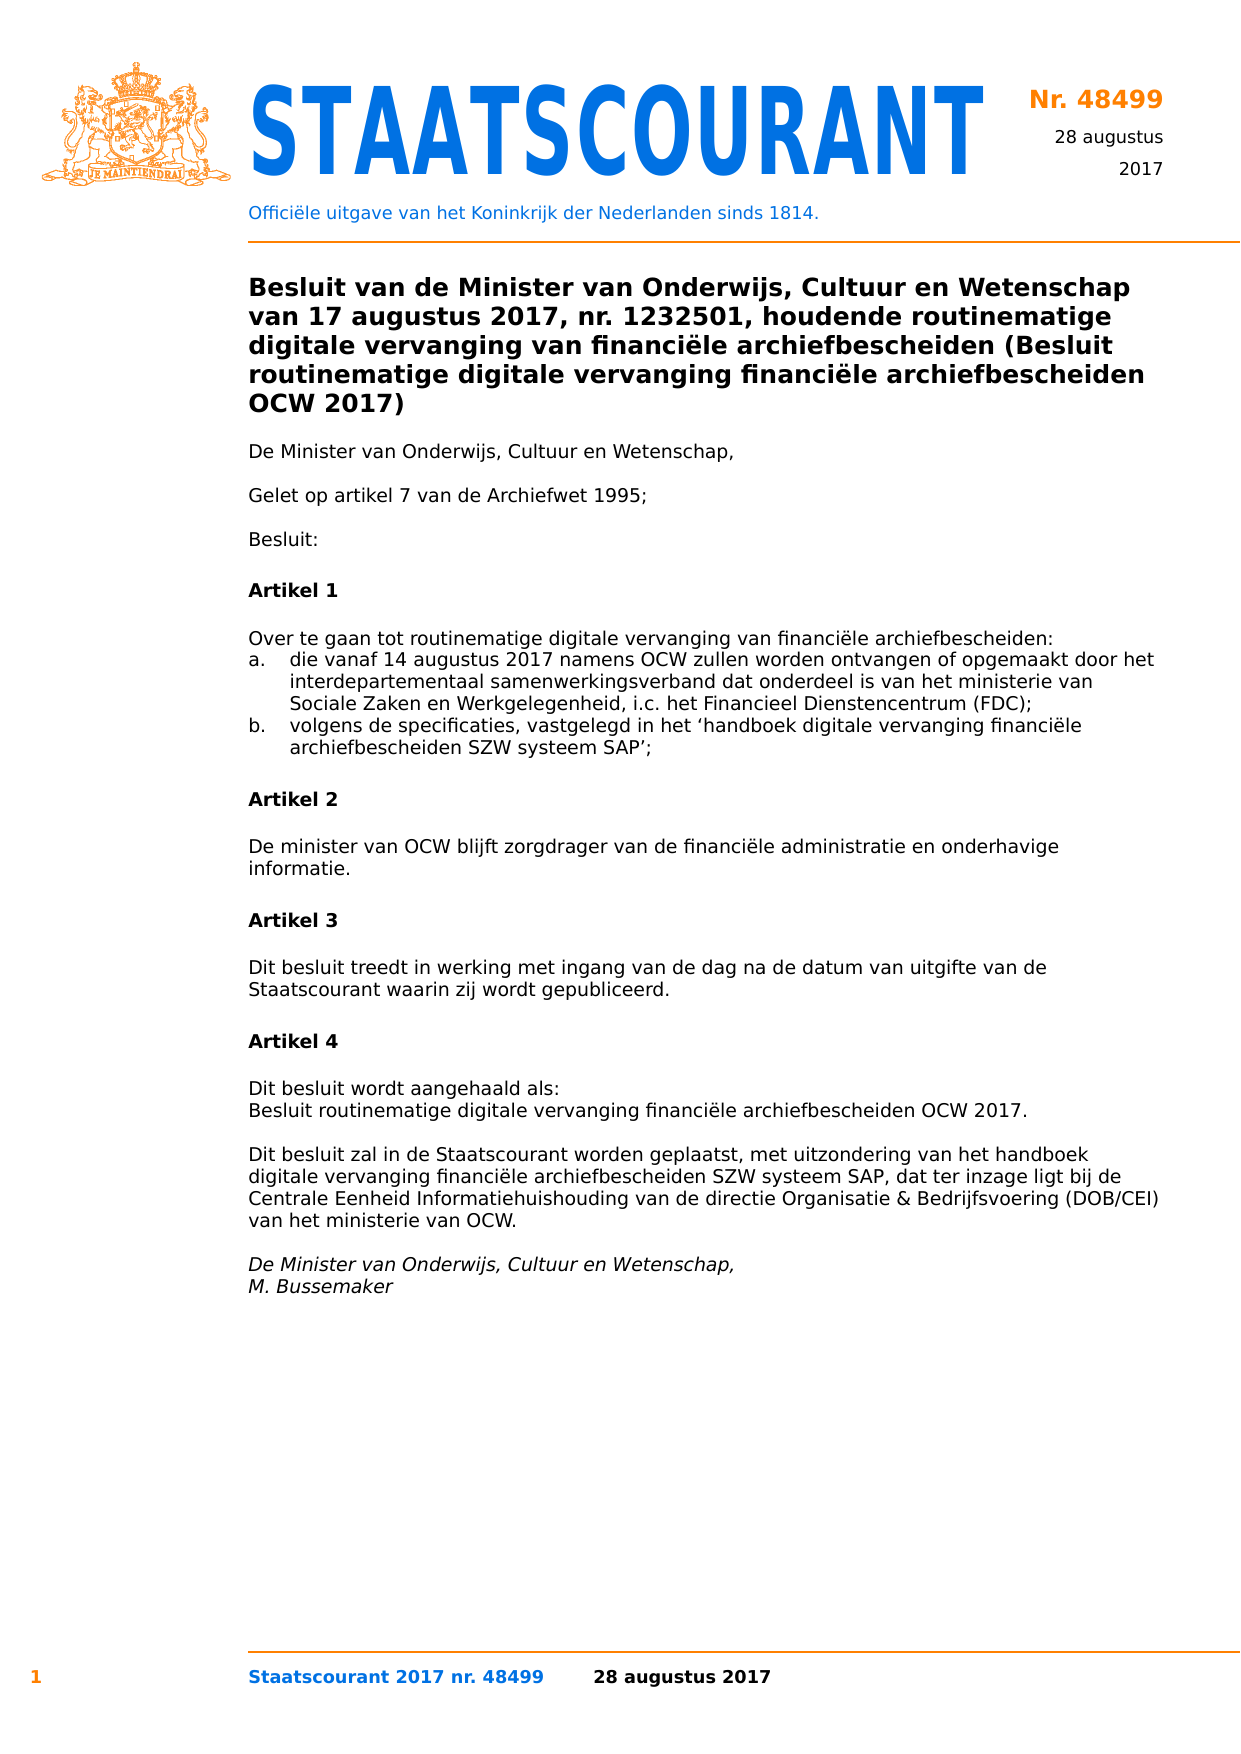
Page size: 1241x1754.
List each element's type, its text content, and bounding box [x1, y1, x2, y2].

subtitle Besluit van de Minister van Onderwijs, Cultuur en Wetenschap van 17 augustus 2017, nr. 1232501, houdende routinematige digitale vervanging van financiële archiefbescheiden (Besluit routinematige digitale vervanging financiële archiefbescheiden OCW 2017) [248, 273, 1163, 419]
text De minister van OCW blijft zorgdrager van de financiële administratie en onderhavige informatie. [248, 836, 1163, 880]
table_cell Officiële uitgave van het Koninkrijk der Nederlanden sinds 1814. [248, 203, 1240, 241]
subtitle Artikel 3 [248, 910, 1163, 932]
text Besluit routinematige digitale vervanging financiële archiefbescheiden OCW 2017. [248, 1100, 1163, 1122]
table_cell 28 augustus [998, 121, 1240, 153]
table_cell 2017 [998, 153, 1240, 203]
text Dit besluit wordt aangehaald als: [248, 1078, 1163, 1100]
text Dit besluit treedt in werking met ingang van de dag na de datum van uitgifte van de Staatscourant waarin zij wordt gepubliceerd. [248, 957, 1163, 1001]
table_header Nr. 48499 [998, 62, 1240, 121]
text De Minister van Onderwijs, Cultuur en Wetenschap, [248, 441, 1163, 463]
subtitle Artikel 4 [248, 1031, 1163, 1053]
text Besluit: [248, 528, 1163, 550]
subtitle Artikel 2 [248, 789, 1163, 811]
text a. die vanaf 14 augustus 2017 namens OCW zullen worden ontvangen of opgemaakt door het interdepartementaal samenwerkingsverband dat onderdeel is van het ministerie van Sociale Zaken en Werkgelegenheid, i.c. het Financieel Dienstencentrum (FDC); [248, 649, 1163, 715]
text Dit besluit zal in de Staatscourant worden geplaatst, met uitzondering van het handboek digitale vervanging financiële archiefbescheiden SZW systeem SAP, dat ter inzage ligt bij de Centrale Eenheid Informatiehuishouding van de directie Organisatie & Bedrijfsvoering (DOB/CEI) van het ministerie van OCW. [248, 1144, 1163, 1232]
text Gelet op artikel 7 van de Archiefwet 1995; [248, 484, 1163, 507]
table_header [25, 62, 248, 241]
table_header STAATSCOURANT [248, 62, 998, 203]
text De Minister van Onderwijs, Cultuur en Wetenschap, M. Bussemaker [248, 1254, 1163, 1298]
text Over te gaan tot routinematige digitale vervanging van financiële archiefbescheiden: [248, 627, 1163, 649]
text b. volgens de specificaties, vastgelegd in het ‘handboek digitale vervanging financiële archiefbescheiden SZW systeem SAP’; [248, 715, 1163, 759]
picture [41, 62, 231, 186]
subtitle Artikel 1 [248, 580, 1163, 602]
